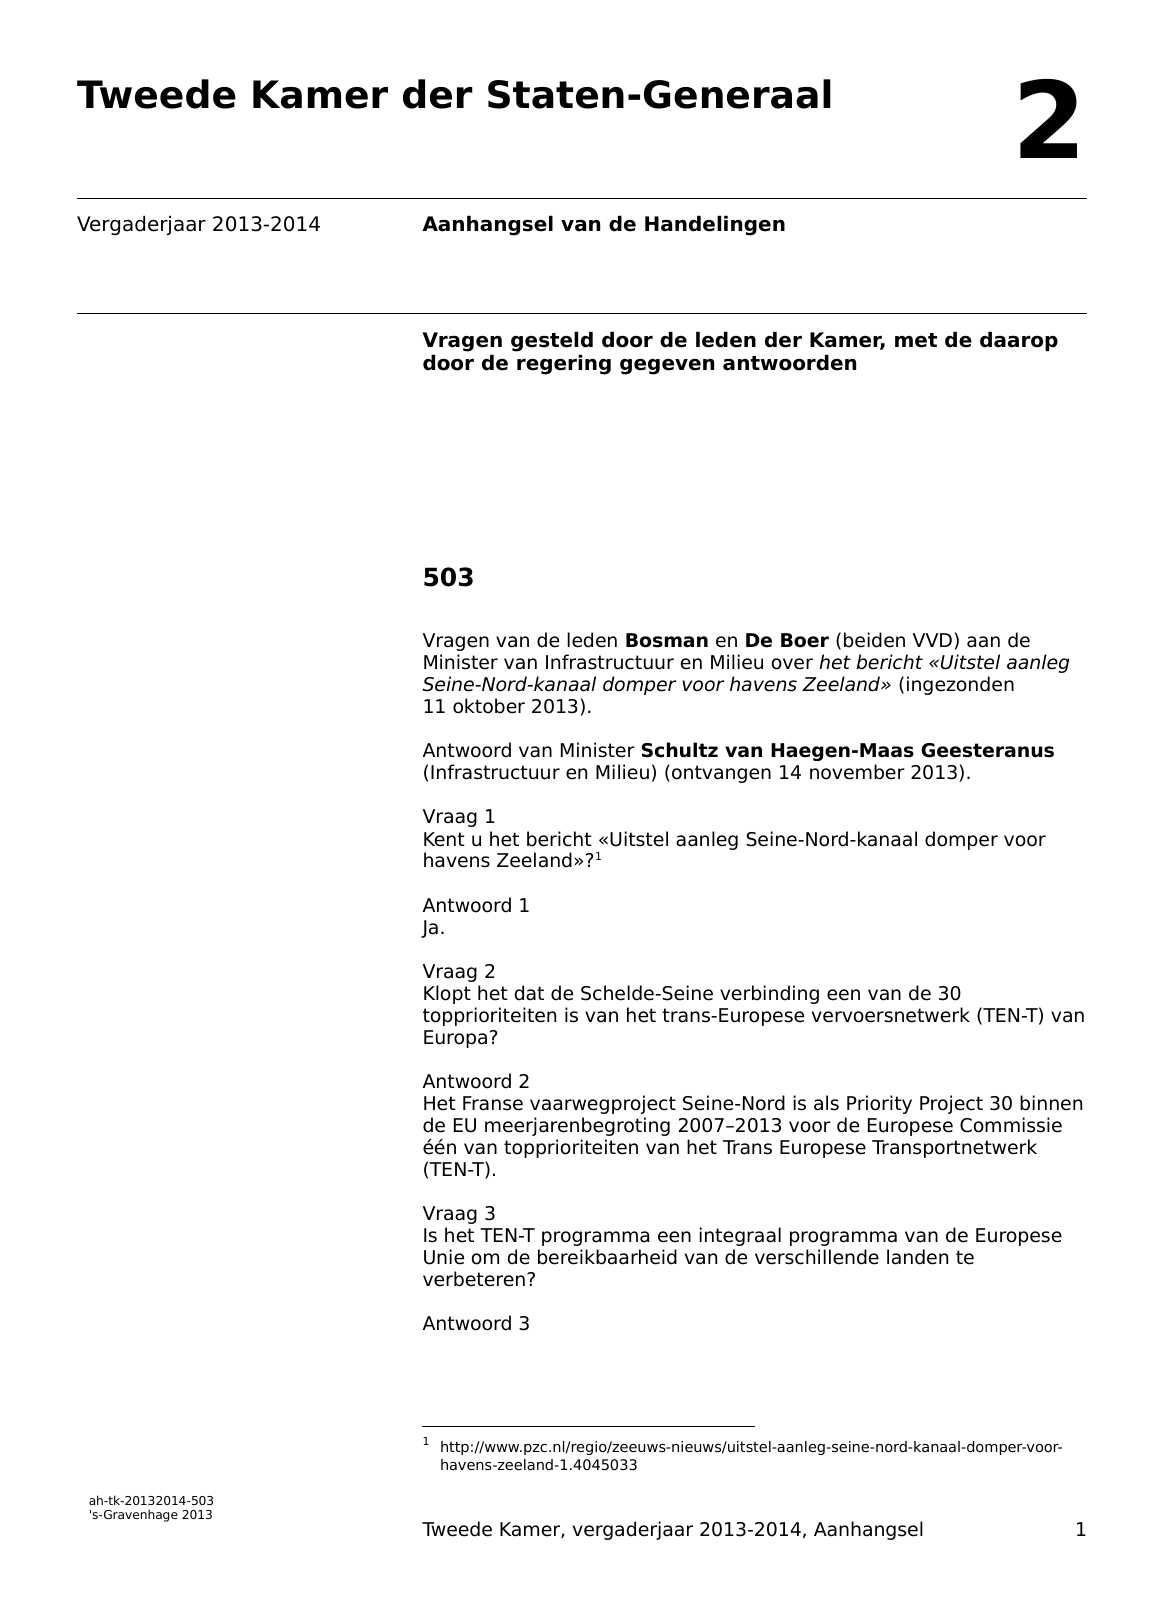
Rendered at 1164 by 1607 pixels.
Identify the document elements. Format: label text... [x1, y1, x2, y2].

table_cell Vragen gesteld door de leden der Kamer, met de daarop door de regering gegeven antwoorden [422, 314, 1087, 375]
text Vraag 2 [422, 961, 1087, 983]
text 503 [422, 563, 1087, 592]
text Antwoord 1 [422, 894, 1087, 917]
text http://www.pzc.nl/regio/zeeuws-nieuws/uitstel-aanleg-seine-nord-kanaal-domper-voor-havens-zeeland-1.4045033 [422, 1435, 1087, 1474]
text Antwoord van Minister Schultz van Haegen-Maas Geesteranus (Infrastructuur en Milieu) (ontvangen 14 november 2013). [422, 740, 1087, 784]
text 's-Gravenhage 2013 [88, 1508, 323, 1522]
table_cell Vergaderjaar 2013-2014 [77, 199, 422, 313]
text Het Franse vaarwegproject Seine-Nord is als Priority Project 30 binnen de EU meerjarenbegroting 2007–2013 voor de Europese Commissie één van topprioriteiten van het Trans Europese Transportnetwerk (TEN-T). [422, 1093, 1087, 1181]
table_header Tweede Kamer der Staten-Generaal [77, 59, 886, 198]
text Kent u het bericht «Uitstel aanleg Seine-Nord-kanaal domper voor havens Zeeland»? [422, 828, 1087, 872]
text Ja. [422, 917, 1087, 938]
text ah-tk-20132014-503 [88, 1494, 323, 1508]
text Vraag 3 [422, 1203, 1087, 1225]
text Antwoord 3 [422, 1313, 1087, 1335]
text Vragen van de leden Bosman en De Boer (beiden VVD) aan de Minister van Infrastructuur en Milieu over het bericht «Uitstel aanleg Seine-Nord-kanaal domper voor havens Zeeland» (ingezonden 11 oktober 2013). [422, 630, 1087, 718]
table_header 2 [886, 59, 1087, 198]
table_cell Aanhangsel van de Handelingen [422, 199, 1087, 313]
text Is het TEN-T programma een integraal programma van de Europese Unie om de bereikbaarheid van de verschillende landen te verbeteren? [422, 1225, 1087, 1291]
text Antwoord 2 [422, 1071, 1087, 1093]
text Vraag 1 [422, 806, 1087, 828]
text Klopt het dat de Schelde-Seine verbinding een van de 30 topprioriteiten is van het trans-Europese vervoersnetwerk (TEN-T) van Europa? [422, 983, 1087, 1049]
table_cell [77, 314, 422, 375]
